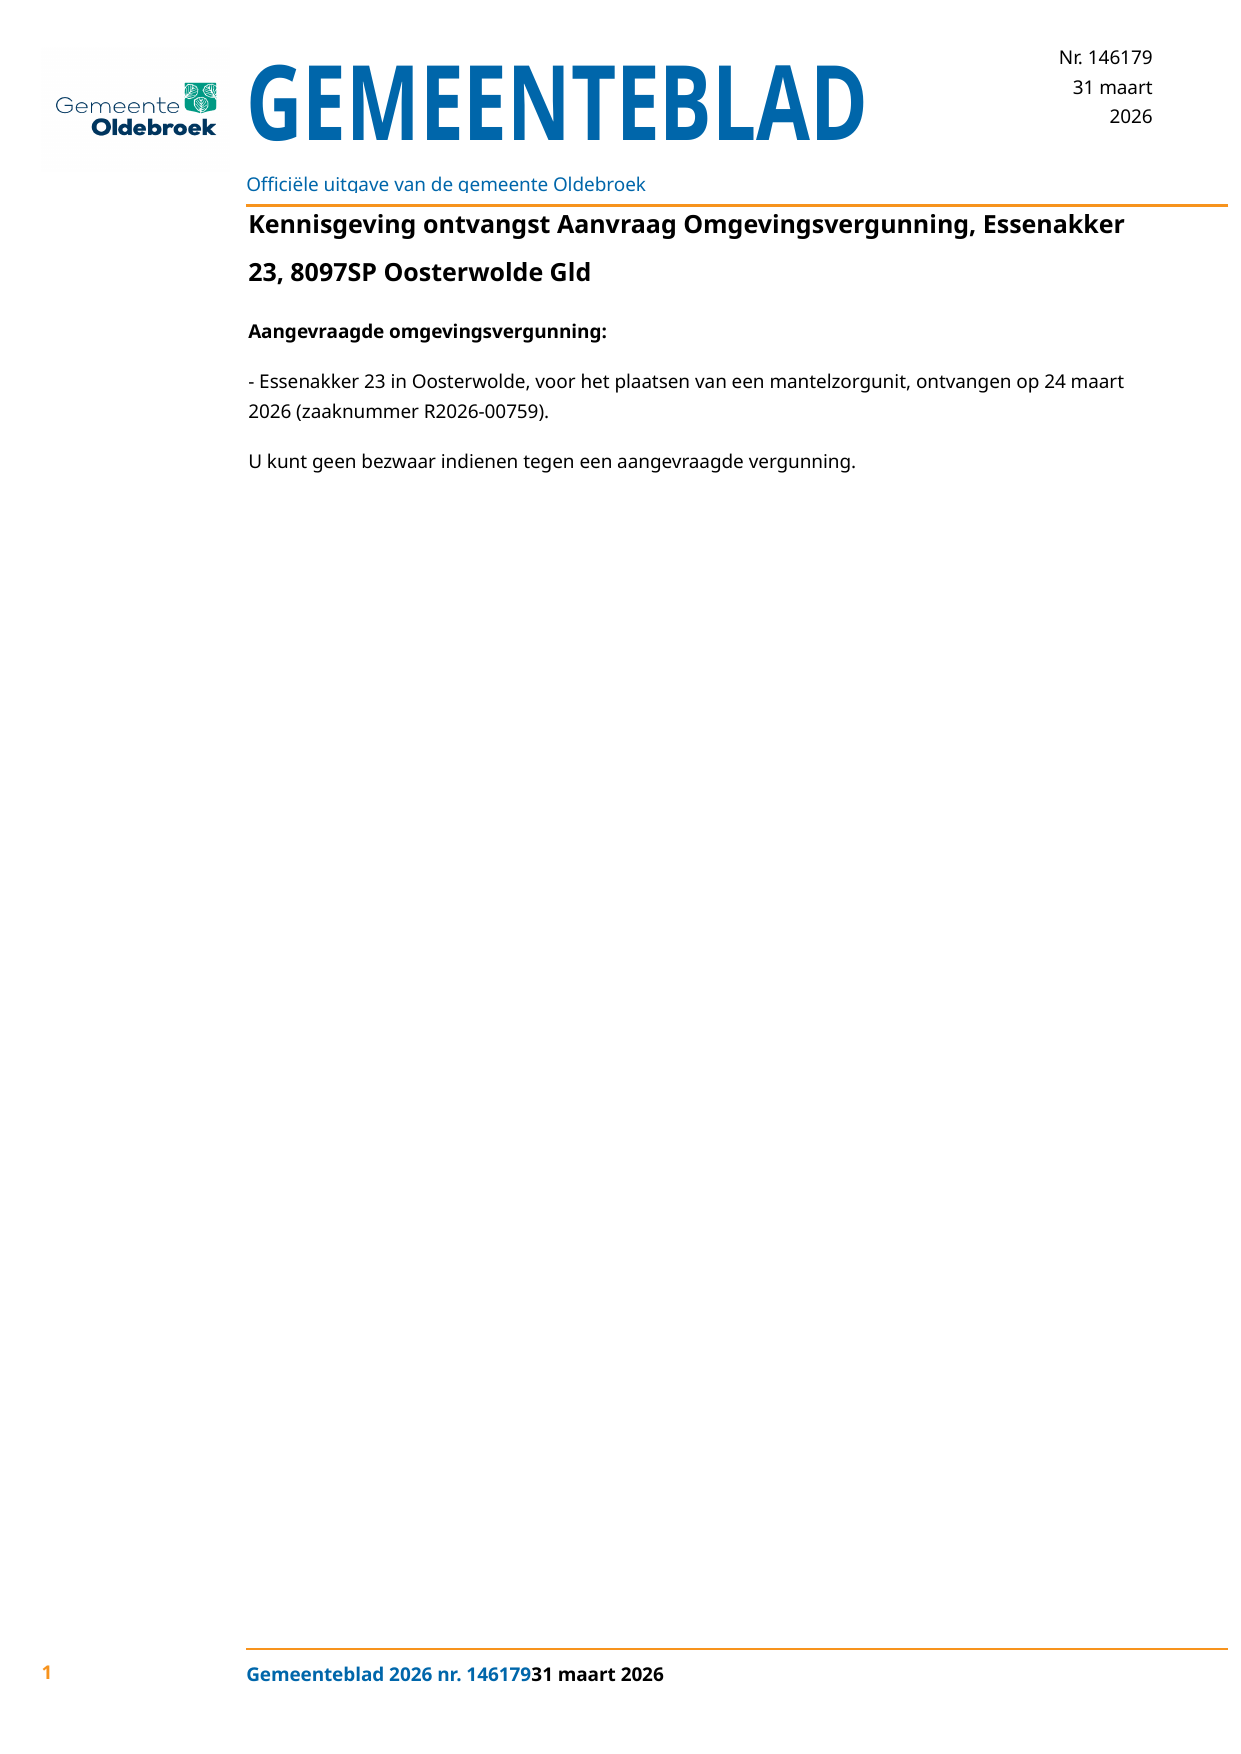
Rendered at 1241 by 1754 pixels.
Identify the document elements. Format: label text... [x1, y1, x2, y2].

text - Essenakker 23 in Oosterwolde, voor het plaatsen van een mantelzorgunit, ontvangen op 24 maart 2026 (zaaknummer R2026-00759). [248, 368, 1152, 424]
text Aangevraagde omgevingsvergunning: [248, 318, 1152, 344]
text U kunt geen bezwaar indienen tegen een aangevraagde vergunning. [248, 448, 1152, 474]
picture [41, 47, 231, 172]
text Kennisgeving ontvangst Aanvraag Omgevingsvergunning, Essenakker 23, 8097SP Oosterwolde Gld [248, 207, 1152, 288]
